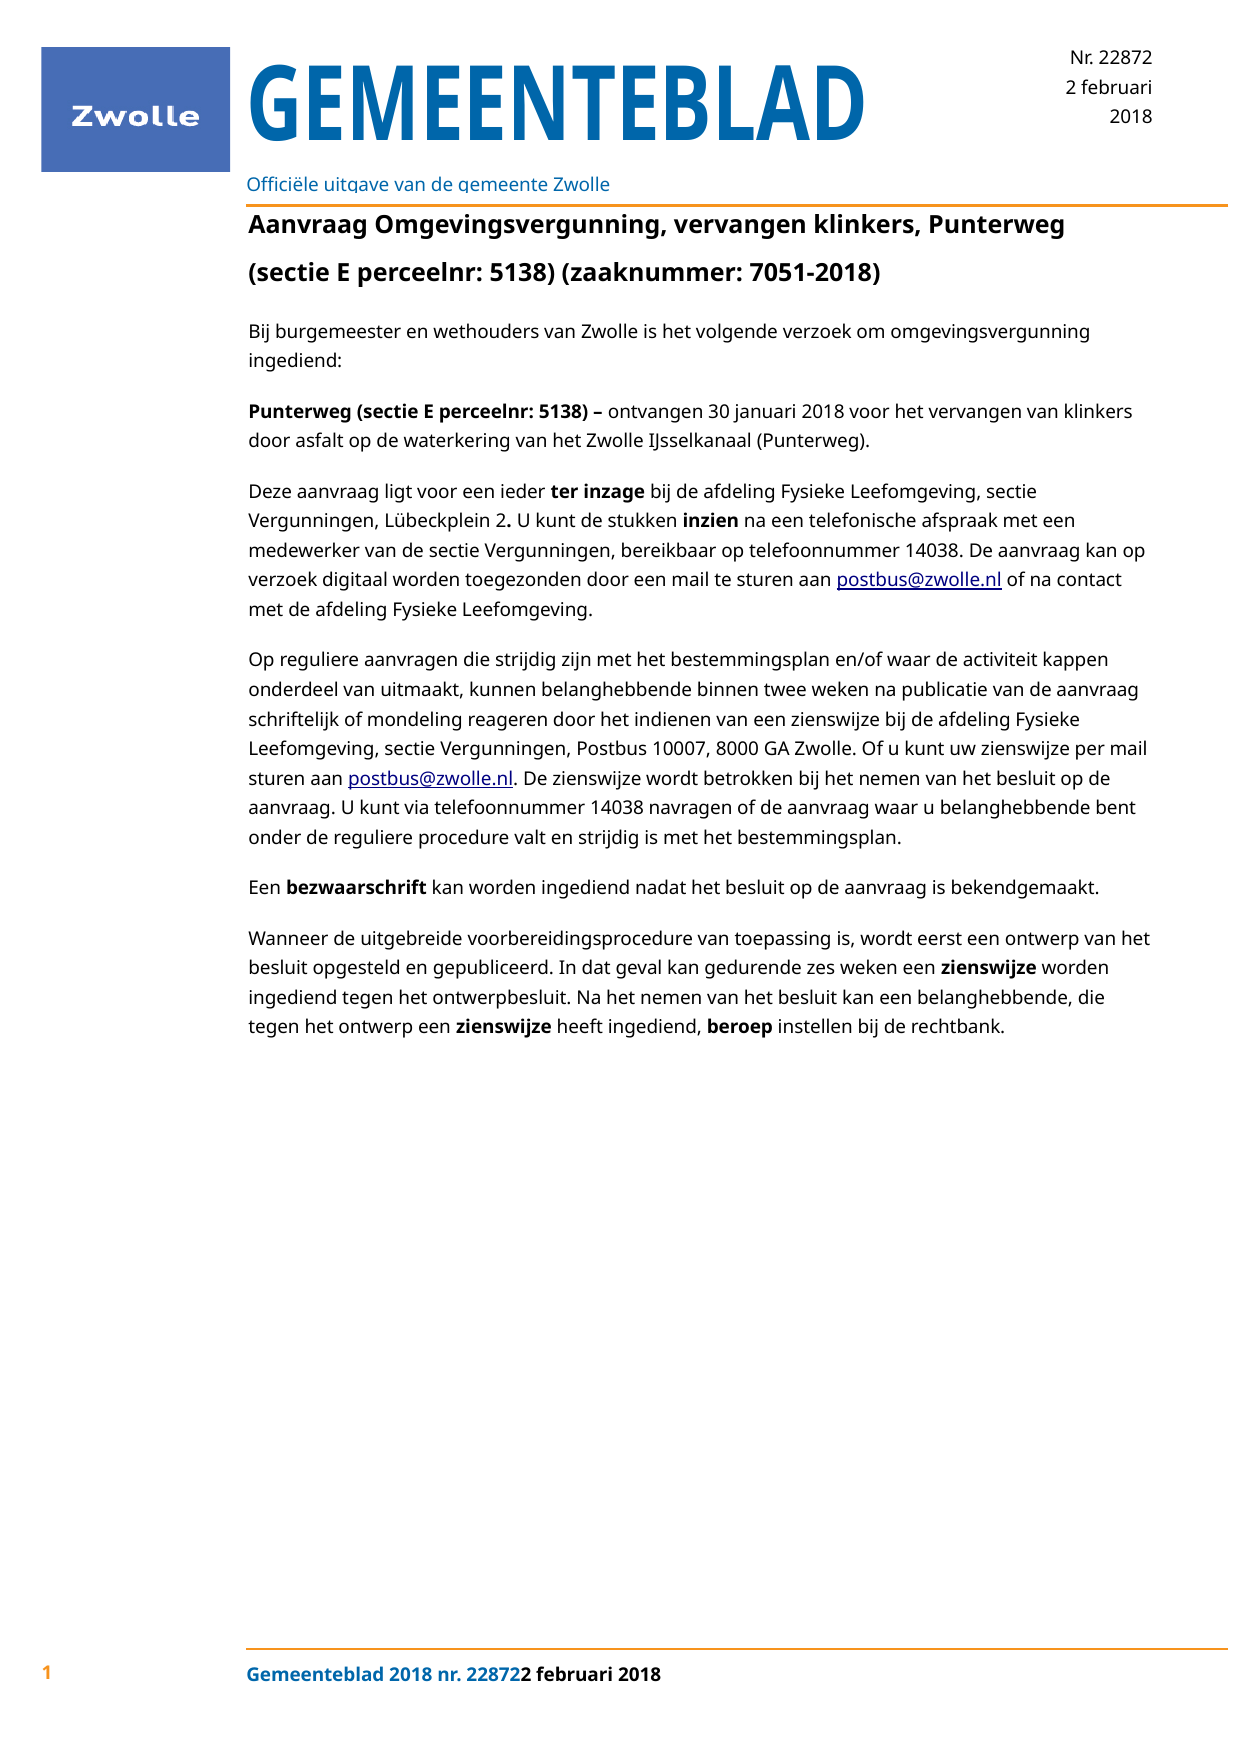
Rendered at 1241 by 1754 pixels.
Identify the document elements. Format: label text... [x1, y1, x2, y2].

picture [41, 47, 231, 172]
text Op reguliere aanvragen die strijdig zijn met het bestemmingsplan en/of waar de activiteit kappen onderdeel van uitmaakt, kunnen belanghebbende binnen twee weken na publicatie van de aanvraag schriftelijk of mondeling reageren door het indienen van een zienswijze bij de afdeling Fysieke Leefomgeving, sectie Vergunningen, Postbus 10007, 8000 GA Zwolle. Of u kunt uw zienswijze per mail sturen aan postbus@zwolle.nl. De zienswijze wordt betrokken bij het nemen van het besluit op de aanvraag. U kunt via telefoonnummer 14038 navragen of de aanvraag waar u belanghebbende bent onder de reguliere procedure valt en strijdig is met het bestemmingsplan. [248, 647, 1152, 850]
text Punterweg (sectie E perceelnr: 5138) – ontvangen 30 januari 2018 voor het vervangen van klinkers door asfalt op de waterkering van het Zwolle IJsselkanaal (Punterweg). [248, 398, 1152, 453]
text Aanvraag Omgevingsvergunning, vervangen klinkers, Punterweg (sectie E perceelnr: 5138) (zaaknummer: 7051-2018) [248, 207, 1152, 288]
text Deze aanvraag ligt voor een ieder ter inzage bij de afdeling Fysieke Leefomgeving, sectie Vergunningen, Lübeckplein 2. U kunt de stukken inzien na een telefonische afspraak met een medewerker van de sectie Vergunningen, bereikbaar op telefoonnummer 14038. De aanvraag kan op verzoek digitaal worden toegezonden door een mail te sturen aan postbus@zwolle.nl of na contact met de afdeling Fysieke Leefomgeving. [248, 478, 1152, 622]
text Bij burgemeester en wethouders van Zwolle is het volgende verzoek om omgevingsvergunning ingediend: [248, 318, 1152, 373]
text Wanneer de uitgebreide voorbereidingsprocedure van toepassing is, wordt eerst een ontwerp van het besluit opgesteld en gepubliceerd. In dat geval kan gedurende zes weken een zienswijze worden ingediend tegen het ontwerpbesluit. Na het nemen van het besluit kan een belanghebbende, die tegen het ontwerp een zienswijze heeft ingediend, beroep instellen bij de rechtbank. [248, 925, 1152, 1039]
text Een bezwaarschrift kan worden ingediend nadat het besluit op de aanvraag is bekendgemaakt. [248, 874, 1152, 900]
